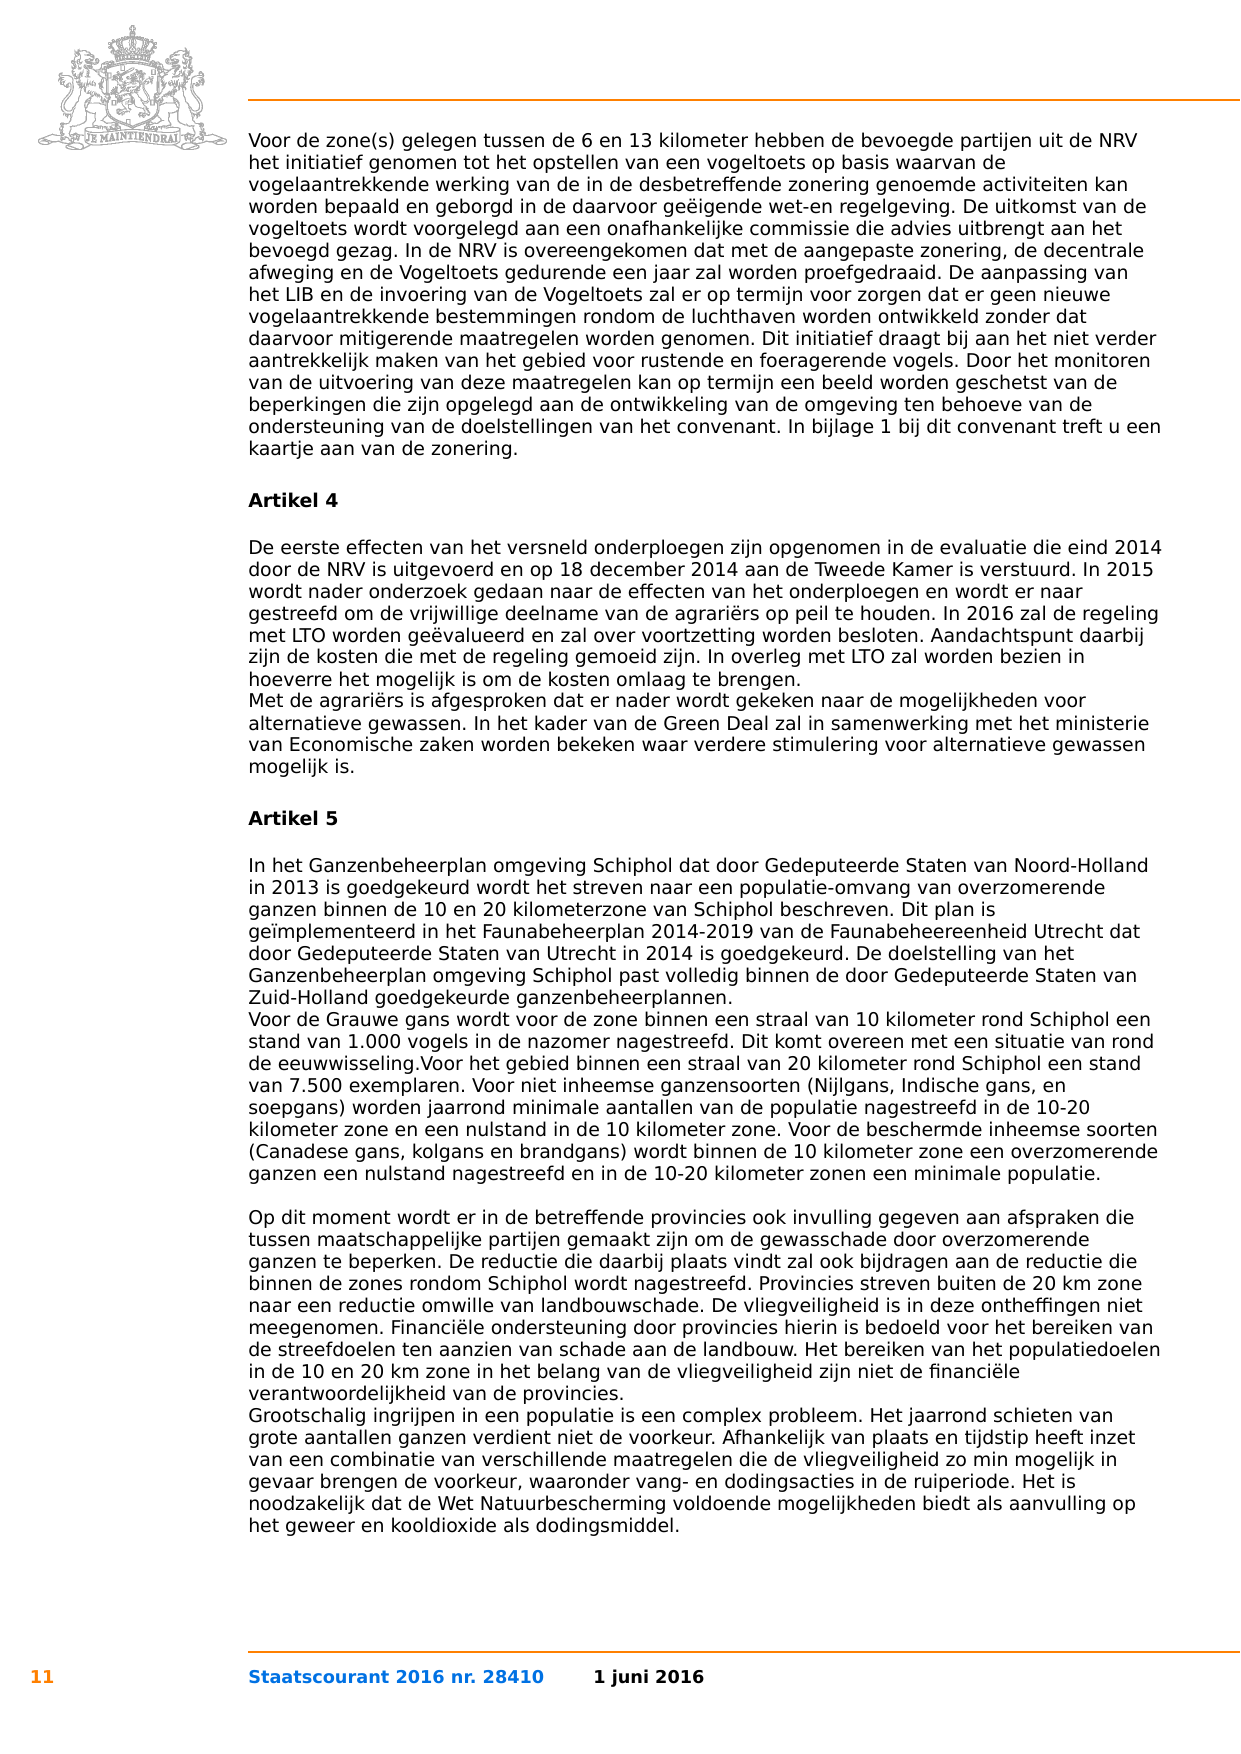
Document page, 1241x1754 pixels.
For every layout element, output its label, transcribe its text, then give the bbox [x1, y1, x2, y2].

subtitle Artikel 5 [248, 808, 1163, 830]
text Voor de zone(s) gelegen tussen de 6 en 13 kilometer hebben de bevoegde partijen uit de NRV het initiatief genomen tot het opstellen van een vogeltoets op basis waarvan de vogelaantrekkende werking van de in de desbetreffende zonering genoemde activiteiten kan worden bepaald en geborgd in de daarvoor geëigende wet-en regelgeving. De uitkomst van de vogeltoets wordt voorgelegd aan een onafhankelijke commissie die advies uitbrengt aan het bevoegd gezag. In de NRV is overeengekomen dat met de aangepaste zonering, de decentrale afweging en de Vogeltoets gedurende een jaar zal worden proefgedraaid. De aanpassing van het LIB en de invoering van de Vogeltoets zal er op termijn voor zorgen dat er geen nieuwe vogelaantrekkende bestemmingen rondom de luchthaven worden ontwikkeld zonder dat daarvoor mitigerende maatregelen worden genomen. Dit initiatief draagt bij aan het niet verder aantrekkelijk maken van het gebied voor rustende en foeragerende vogels. Door het monitoren van de uitvoering van deze maatregelen kan op termijn een beeld worden geschetst van de beperkingen die zijn opgelegd aan de ontwikkeling van de omgeving ten behoeve van de ondersteuning van de doelstellingen van het convenant. In bijlage 1 bij dit convenant treft u een kaartje aan van de zonering. [248, 130, 1163, 459]
picture [38, 25, 227, 150]
text Op dit moment wordt er in de betreffende provincies ook invulling gegeven aan afspraken die tussen maatschappelijke partijen gemaakt zijn om de gewasschade door overzomerende ganzen te beperken. De reductie die daarbij plaats vindt zal ook bijdragen aan de reductie die binnen de zones rondom Schiphol wordt nagestreefd. Provincies streven buiten de 20 km zone naar een reductie omwille van landbouwschade. De vliegveiligheid is in deze ontheffingen niet meegenomen. Financiële ondersteuning door provincies hierin is bedoeld voor het bereiken van de streefdoelen ten aanzien van schade aan de landbouw. Het bereiken van het populatiedoelen in de 10 en 20 km zone in het belang van de vliegveiligheid zijn niet de financiële verantwoordelijkheid van de provincies. [248, 1207, 1163, 1405]
text In het Ganzenbeheerplan omgeving Schiphol dat door Gedeputeerde Staten van Noord-Holland in 2013 is goedgekeurd wordt het streven naar een populatie-omvang van overzomerende ganzen binnen de 10 en 20 kilometerzone van Schiphol beschreven. Dit plan is geïmplementeerd in het Faunabeheerplan 2014-2019 van de Faunabeheereenheid Utrecht dat door Gedeputeerde Staten van Utrecht in 2014 is goedgekeurd. De doelstelling van het Ganzenbeheerplan omgeving Schiphol past volledig binnen de door Gedeputeerde Staten van Zuid-Holland goedgekeurde ganzenbeheerplannen. [248, 855, 1163, 1009]
text De eerste effecten van het versneld onderploegen zijn opgenomen in de evaluatie die eind 2014 door de NRV is uitgevoerd en op 18 december 2014 aan de Tweede Kamer is verstuurd. In 2015 wordt nader onderzoek gedaan naar de effecten van het onderploegen en wordt er naar gestreefd om de vrijwillige deelname van de agrariërs op peil te houden. In 2016 zal de regeling met LTO worden geëvalueerd en zal over voortzetting worden besloten. Aandachtspunt daarbij zijn de kosten die met de regeling gemoeid zijn. In overleg met LTO zal worden bezien in hoeverre het mogelijk is om de kosten omlaag te brengen. [248, 537, 1163, 690]
text Voor de Grauwe gans wordt voor de zone binnen een straal van 10 kilometer rond Schiphol een stand van 1.000 vogels in de nazomer nagestreefd. Dit komt overeen met een situatie van rond de eeuwwisseling.Voor het gebied binnen een straal van 20 kilometer rond Schiphol een stand van 7.500 exemplaren. Voor niet inheemse ganzensoorten (Nijlgans, Indische gans, en soepgans) worden jaarrond minimale aantallen van de populatie nagestreefd in de 10-20 kilometer zone en een nulstand in de 10 kilometer zone. Voor de beschermde inheemse soorten (Canadese gans, kolgans en brandgans) wordt binnen de 10 kilometer zone een overzomerende ganzen een nulstand nagestreefd en in de 10-20 kilometer zonen een minimale populatie. [248, 1009, 1163, 1185]
text Grootschalig ingrijpen in een populatie is een complex probleem. Het jaarrond schieten van grote aantallen ganzen verdient niet de voorkeur. Afhankelijk van plaats en tijdstip heeft inzet van een combinatie van verschillende maatregelen die de vliegveiligheid zo min mogelijk in gevaar brengen de voorkeur, waaronder vang- en dodingsacties in de ruiperiode. Het is noodzakelijk dat de Wet Natuurbescherming voldoende mogelijkheden biedt als aanvulling op het geweer en kooldioxide als dodingsmiddel. [248, 1405, 1163, 1537]
text Met de agrariërs is afgesproken dat er nader wordt gekeken naar de mogelijkheden voor alternatieve gewassen. In het kader van de Green Deal zal in samenwerking met het ministerie van Economische zaken worden bekeken waar verdere stimulering voor alternatieve gewassen mogelijk is. [248, 690, 1163, 778]
subtitle Artikel 4 [248, 489, 1163, 512]
